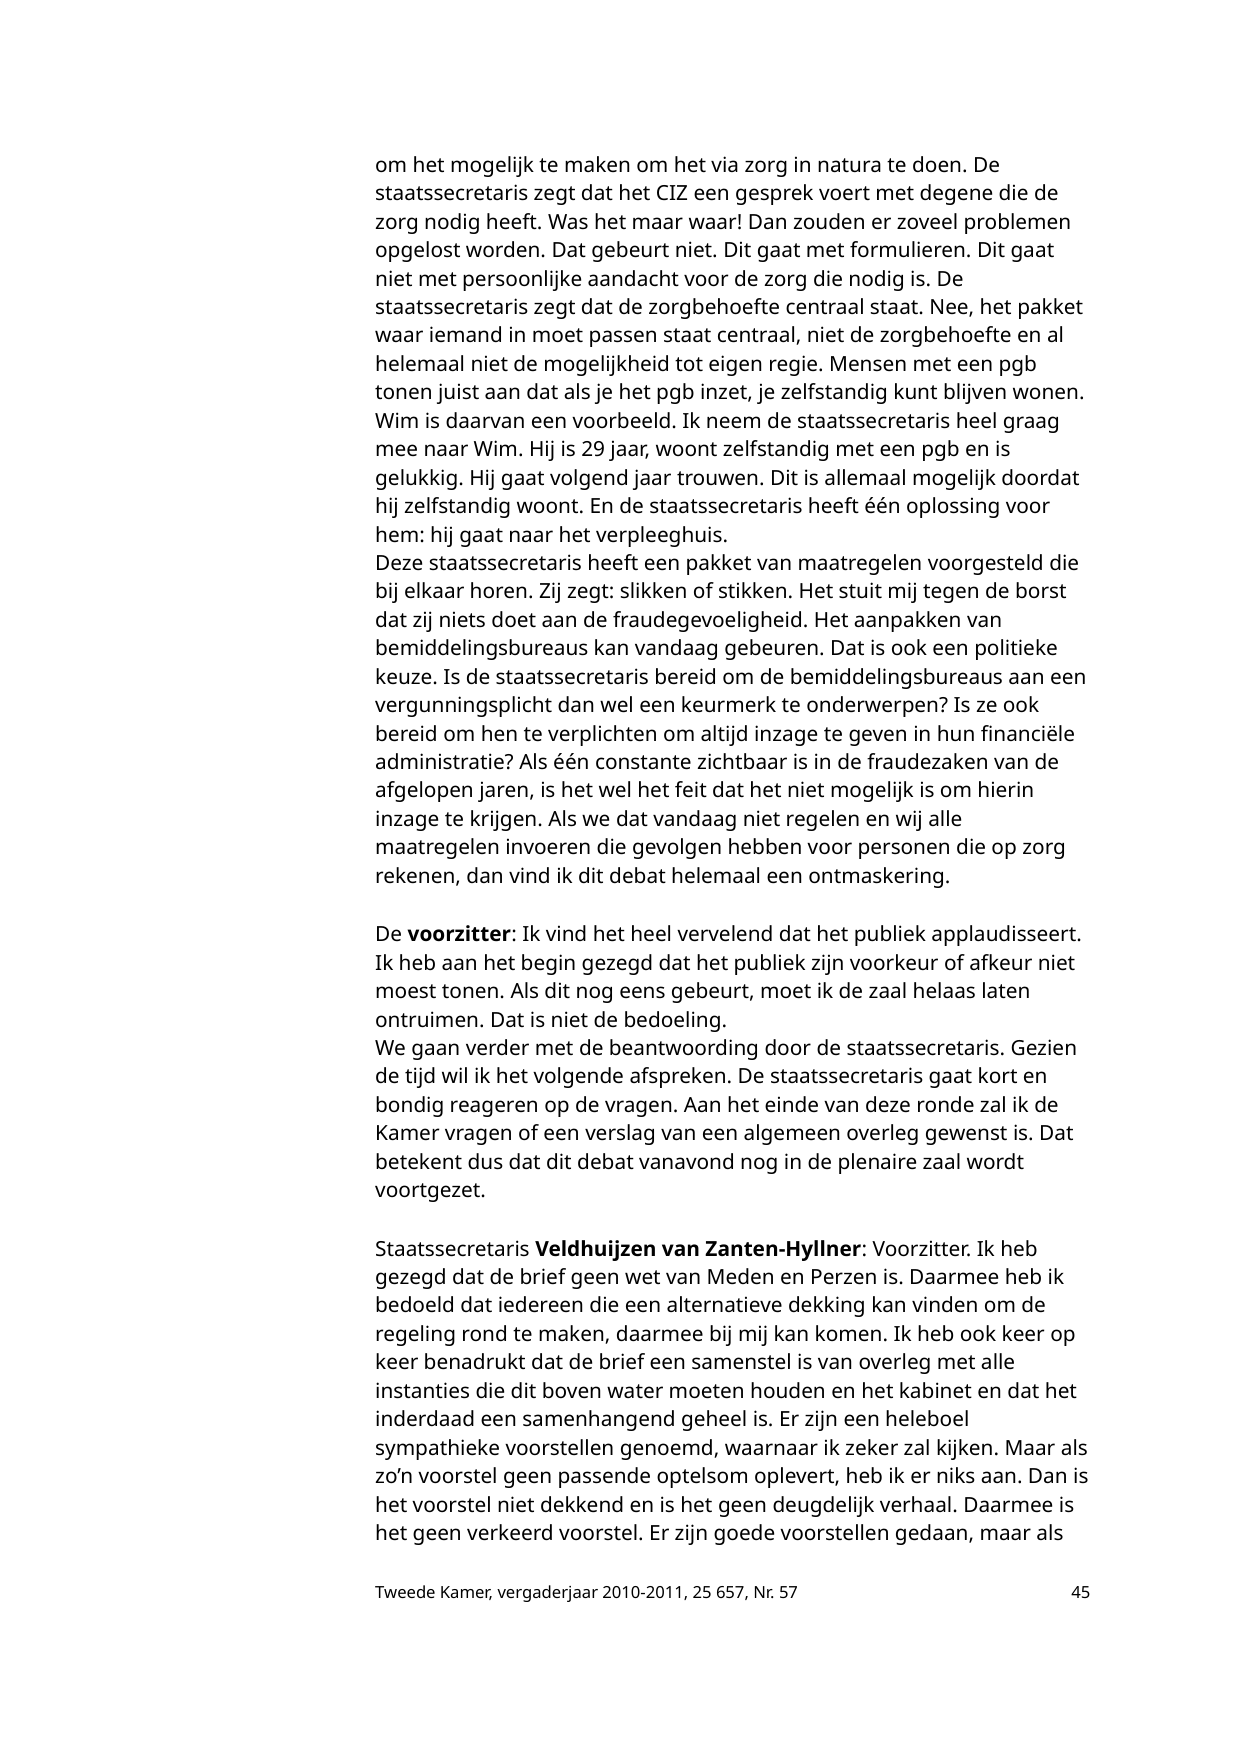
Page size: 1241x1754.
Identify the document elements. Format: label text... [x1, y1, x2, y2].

text De voorzitter: Ik vind het heel vervelend dat het publiek applaudisseert. Ik heb aan het begin gezegd dat het publiek zijn voorkeur of afkeur niet moest tonen. Als dit nog eens gebeurt, moet ik de zaal helaas laten ontruimen. Dat is niet de bedoeling. [375, 919, 1090, 1033]
text Staatssecretaris Veldhuijzen van Zanten-Hyllner: Voorzitter. Ik heb gezegd dat de brief geen wet van Meden en Perzen is. Daarmee heb ik bedoeld dat iedereen die een alternatieve dekking kan vinden om de regeling rond te maken, daarmee bij mij kan komen. Ik heb ook keer op keer benadrukt dat de brief een samenstel is van overleg met alle instanties die dit boven water moeten houden en het kabinet en dat het inderdaad een samenhangend geheel is. Er zijn een heleboel sympathieke voorstellen genoemd, waarnaar ik zeker zal kijken. Maar als zo’n voorstel geen passende optelsom oplevert, heb ik er niks aan. Dan is het voorstel niet dekkend en is het geen deugdelijk verhaal. Daarmee is het geen verkeerd voorstel. Er zijn goede voorstellen gedaan, maar als [375, 1234, 1090, 1547]
text om het mogelijk te maken om het via zorg in natura te doen. De staatssecretaris zegt dat het CIZ een gesprek voert met degene die de zorg nodig heeft. Was het maar waar! Dan zouden er zoveel problemen opgelost worden. Dat gebeurt niet. Dit gaat met formulieren. Dit gaat niet met persoonlijke aandacht voor de zorg die nodig is. De staatssecretaris zegt dat de zorgbehoefte centraal staat. Nee, het pakket waar iemand in moet passen staat centraal, niet de zorgbehoefte en al helemaal niet de mogelijkheid tot eigen regie. Mensen met een pgb tonen juist aan dat als je het pgb inzet, je zelfstandig kunt blijven wonen. Wim is daarvan een voorbeeld. Ik neem de staatssecretaris heel graag mee naar Wim. Hij is 29 jaar, woont zelfstandig met een pgb en is gelukkig. Hij gaat volgend jaar trouwen. Dit is allemaal mogelijk doordat hij zelfstandig woont. En de staatssecretaris heeft één oplossing voor hem: hij gaat naar het verpleeghuis. [375, 150, 1090, 548]
text Deze staatssecretaris heeft een pakket van maatregelen voorgesteld die bij elkaar horen. Zij zegt: slikken of stikken. Het stuit mij tegen de borst dat zij niets doet aan de fraudegevoeligheid. Het aanpakken van bemiddelingsbureaus kan vandaag gebeuren. Dat is ook een politieke keuze. Is de staatssecretaris bereid om de bemiddelingsbureaus aan een vergunningsplicht dan wel een keurmerk te onderwerpen? Is ze ook bereid om hen te verplichten om altijd inzage te geven in hun financiële administratie? Als één constante zichtbaar is in de fraudezaken van de afgelopen jaren, is het wel het feit dat het niet mogelijk is om hierin inzage te krijgen. Als we dat vandaag niet regelen en wij alle maatregelen invoeren die gevolgen hebben voor personen die op zorg rekenen, dan vind ik dit debat helemaal een ontmaskering. [375, 548, 1090, 889]
text We gaan verder met de beantwoording door de staatssecretaris. Gezien de tijd wil ik het volgende afspreken. De staatssecretaris gaat kort en bondig reageren op de vragen. Aan het einde van deze ronde zal ik de Kamer vragen of een verslag van een algemeen overleg gewenst is. Dat betekent dus dat dit debat vanavond nog in de plenaire zaal wordt voortgezet. [375, 1033, 1090, 1204]
